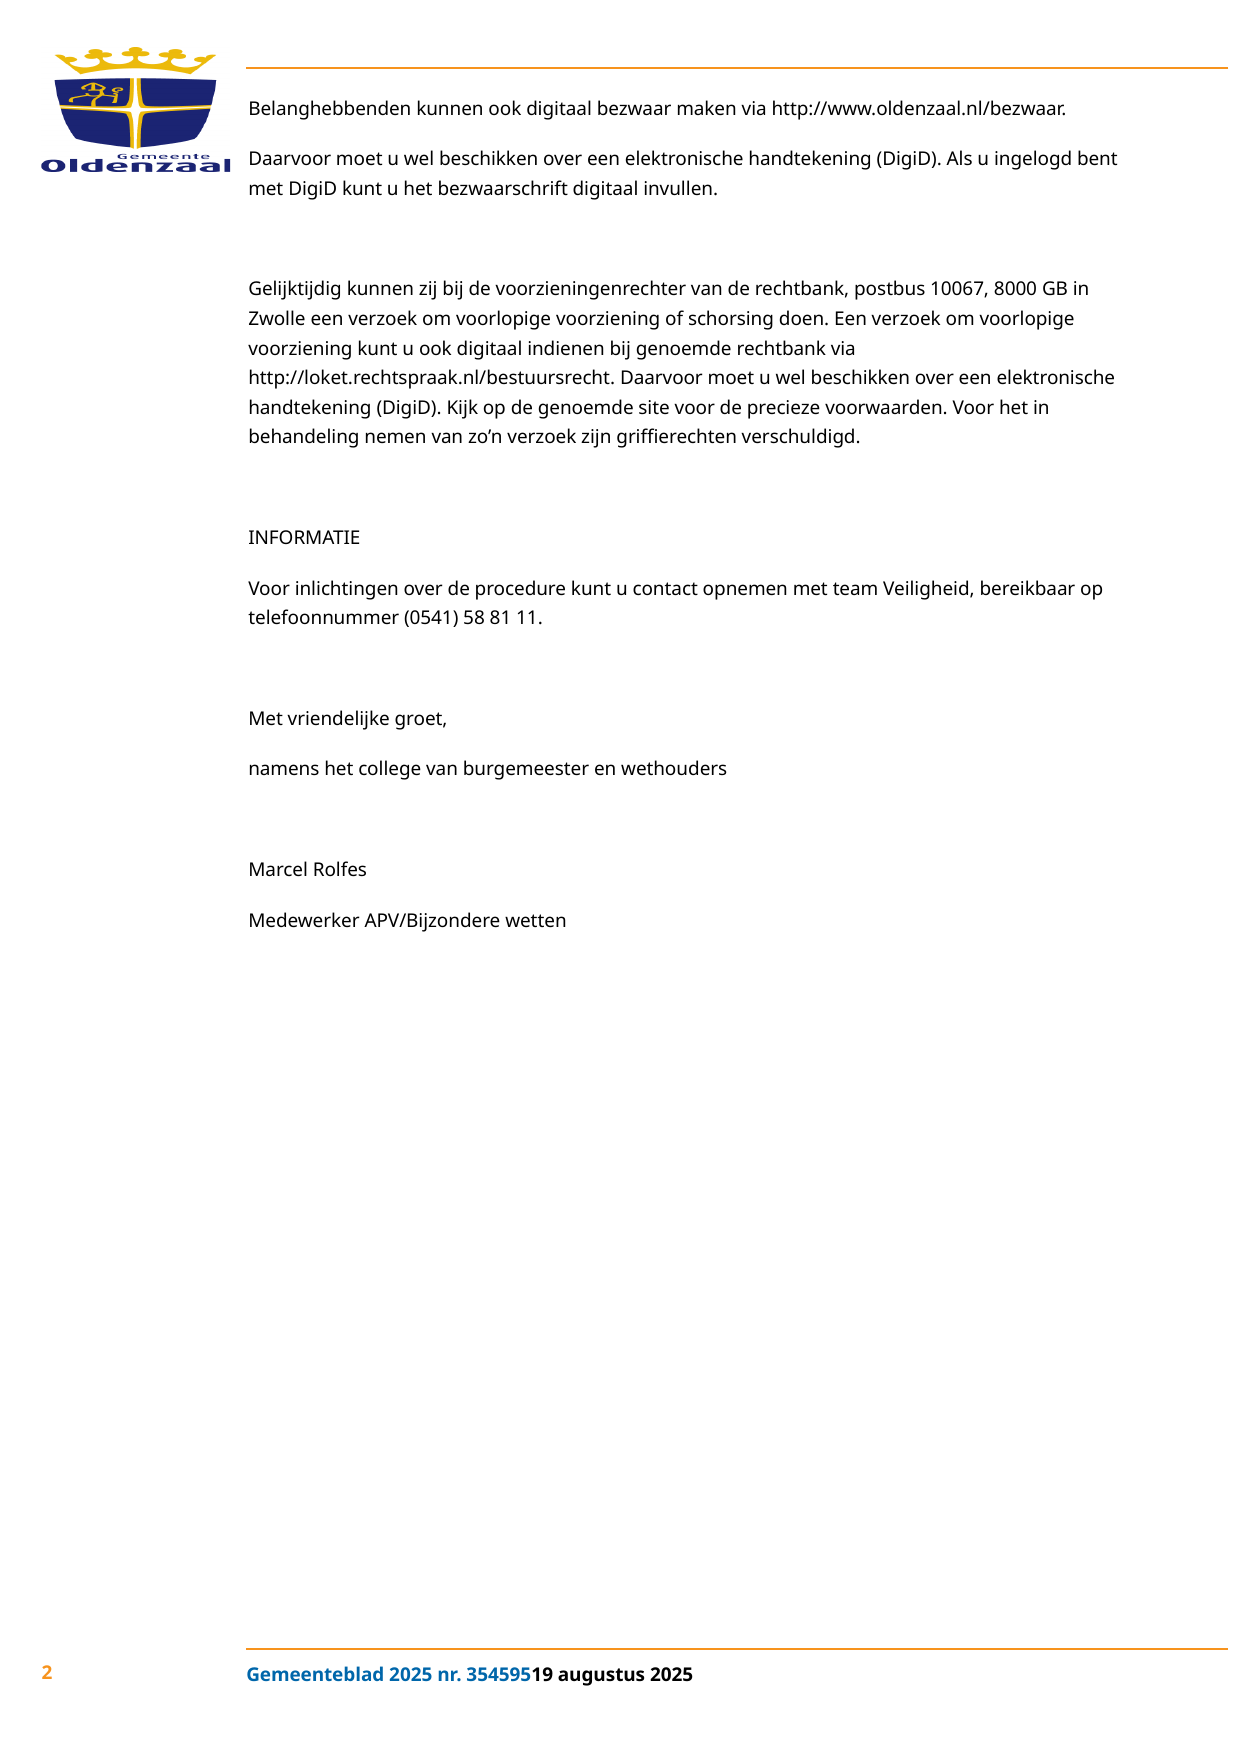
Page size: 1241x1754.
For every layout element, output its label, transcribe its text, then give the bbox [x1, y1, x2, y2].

text Gelijktijdig kunnen zij bij de voorzieningenrechter van de rechtbank, postbus 10067, 8000 GB in Zwolle een verzoek om voorlopige voorziening of schorsing doen. Een verzoek om voorlopige voorziening kunt u ook digitaal indienen bij genoemde rechtbank via http://loket.rechtspraak.nl/bestuursrecht. Daarvoor moet u wel beschikken over een elektronische handtekening (DigiD). Kijk op de genoemde site voor de precieze voorwaarden. Voor het in behandeling nemen van zo’n verzoek zijn griffierechten verschuldigd. [248, 276, 1152, 449]
text INFORMATIE [248, 524, 1152, 550]
text Voor inlichtingen over de procedure kunt u contact opnemen met team Veiligheid, bereikbaar op telefoonnummer (0541) 58 81 11. [248, 575, 1152, 630]
picture [41, 47, 231, 172]
text Marcel Rolfes [248, 856, 1152, 882]
text Met vriendelijke groet, [248, 705, 1152, 731]
text Daarvoor moet u wel beschikken over een elektronische handtekening (DigiD). Als u ingelogd bent met DigiD kunt u het bezwaarschrift digitaal invullen. [248, 145, 1152, 201]
text Belanghebbenden kunnen ook digitaal bezwaar maken via http://www.oldenzaal.nl/bezwaar. [248, 95, 1152, 121]
text namens het college van burgemeester en wethouders [248, 756, 1152, 781]
text Medewerker APV/Bijzondere wetten [248, 907, 1152, 933]
